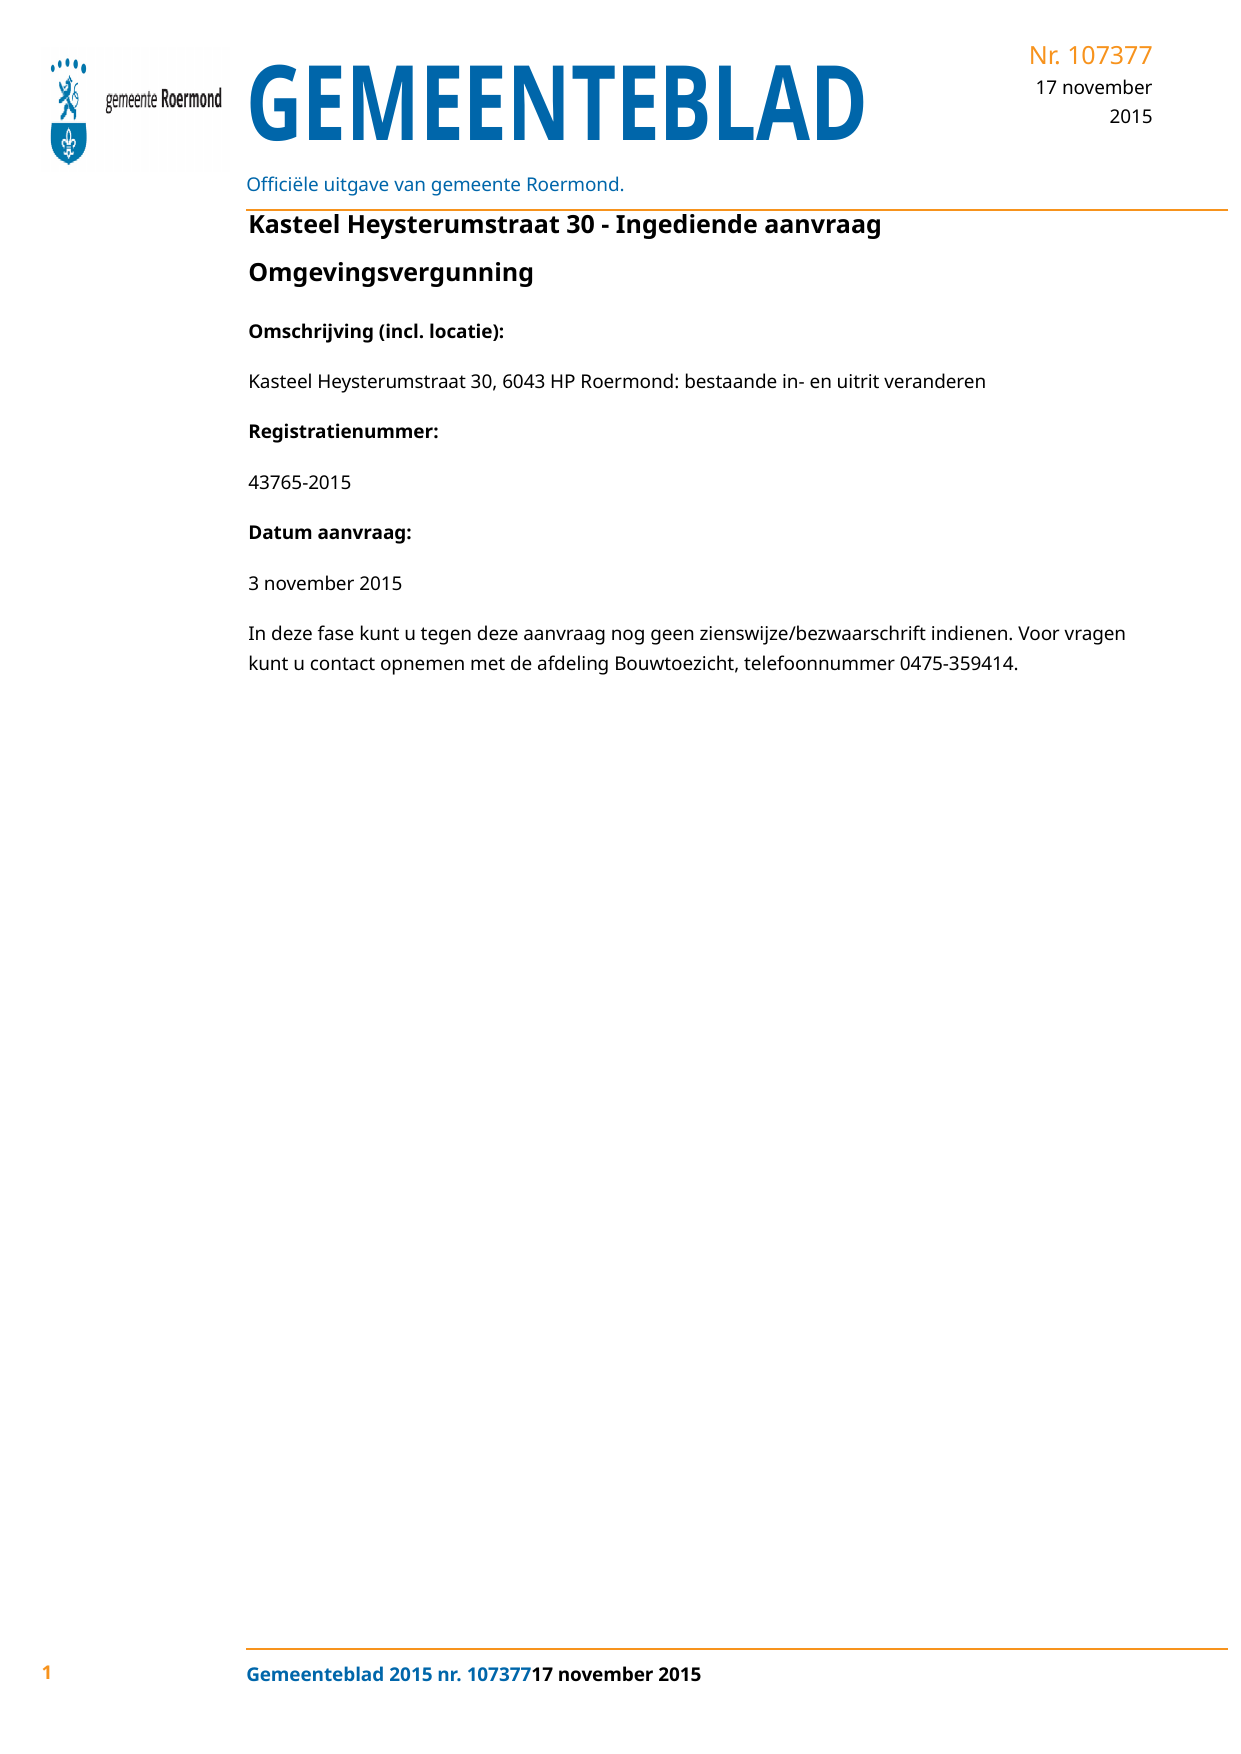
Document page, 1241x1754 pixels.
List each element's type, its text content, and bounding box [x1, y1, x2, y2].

text 43765-2015 [248, 469, 1152, 495]
text Registratienummer: [248, 419, 1152, 444]
text Kasteel Heysterumstraat 30, 6043 HP Roermond: bestaande in- en uitrit veranderen [248, 368, 1152, 394]
text Kasteel Heysterumstraat 30 - Ingediende aanvraag Omgevingsvergunning [248, 211, 1152, 288]
text Datum aanvraag: [248, 519, 1152, 545]
text Omschrijving (incl. locatie): [248, 318, 1152, 344]
picture [41, 47, 231, 172]
text 3 november 2015 [248, 570, 1152, 596]
text In deze fase kunt u tegen deze aanvraag nog geen zienswijze/bezwaarschrift indienen. Voor vragen kunt u contact opnemen met de afdeling Bouwtoezicht, telefoonnummer 0475-359414. [248, 620, 1152, 676]
